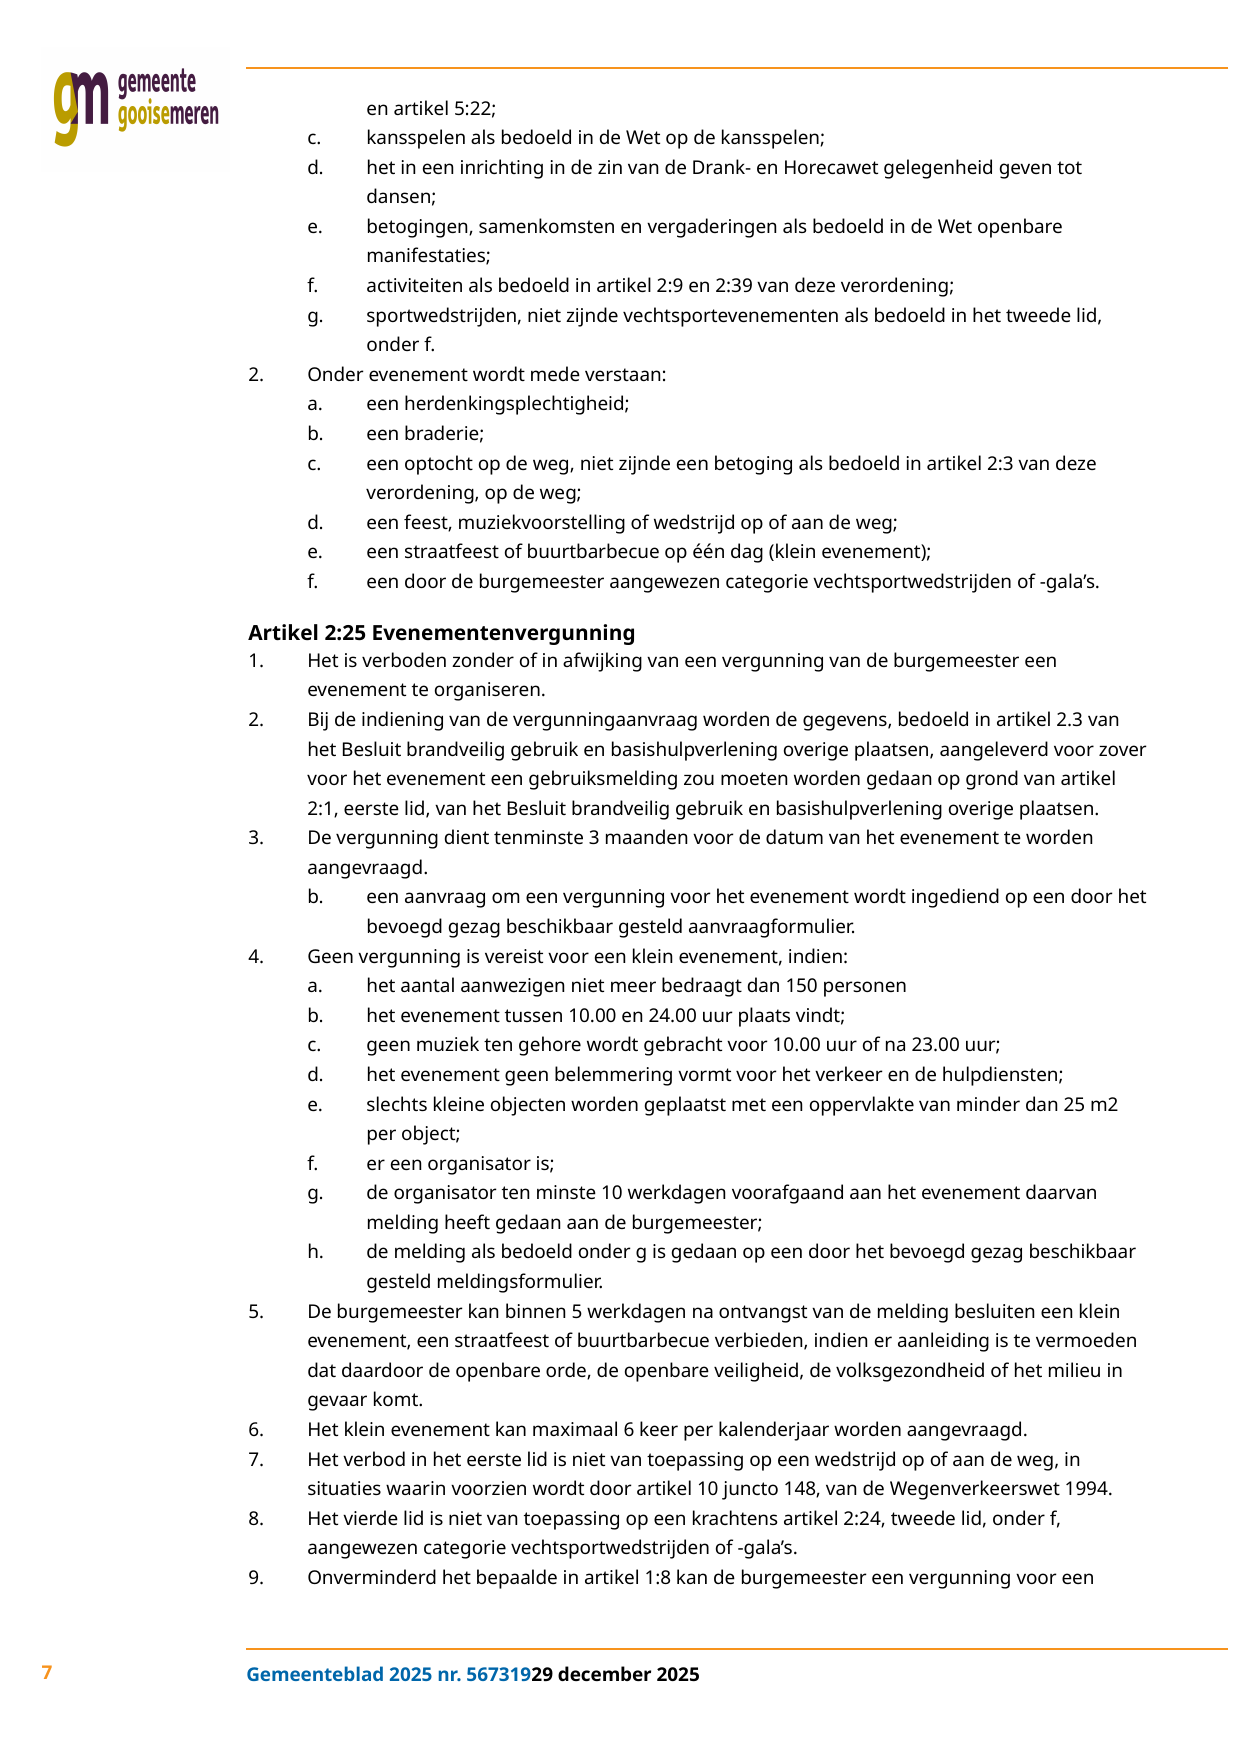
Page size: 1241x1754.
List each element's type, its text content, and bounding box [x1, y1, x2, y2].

list Onverminderd het bepaalde in artikel 1:8 kan de burgemeester een vergunning voor een [248, 1564, 1152, 1590]
list een herdenkingsplechtigheid; [307, 391, 1152, 416]
list Onder evenement wordt mede verstaan: [248, 361, 1152, 387]
list Geen vergunning is vereist voor een klein evenement, indien: [248, 943, 1152, 968]
list Bij de indiening van de vergunningaanvraag worden de gegevens, bedoeld in artikel 2.3 van het Besluit brandveilig gebruik en basishulpverlening overige plaatsen, aangeleverd voor zover voor het evenement een gebruiksmelding zou moeten worden gedaan op grond van artikel 2:1, eerste lid, van het Besluit brandveilig gebruik en basishulpverlening overige plaatsen. [248, 706, 1152, 821]
list het in een inrichting in de zin van de Drank- en Horecawet gelegenheid geven tot dansen; [307, 154, 1152, 209]
list en artikel 5:22; [307, 95, 1152, 121]
list het aantal aanwezigen niet meer bedraagt dan 150 personen [307, 972, 1152, 998]
list sportwedstrijden, niet zijnde vechtsportevenementen als bedoeld in het tweede lid, onder f. [307, 302, 1152, 357]
picture [41, 47, 231, 172]
list de organisator ten minste 10 werkdagen voorafgaand aan het evenement daarvan melding heeft gedaan aan de burgemeester; [307, 1179, 1152, 1235]
list Het klein evenement kan maximaal 6 keer per kalenderjaar worden aangevraagd. [248, 1416, 1152, 1442]
list De vergunning dient tenminste 3 maanden voor de datum van het evenement te worden aangevraagd. [248, 824, 1152, 880]
list De burgemeester kan binnen 5 werkdagen na ontvangst van de melding besluiten een klein evenement, een straatfeest of buurtbarbecue verbieden, indien er aanleiding is te vermoeden dat daardoor de openbare orde, de openbare veiligheid, de volksgezondheid of het milieu in gevaar komt. [248, 1298, 1152, 1412]
list Het vierde lid is niet van toepassing op een krachtens artikel 2:24, tweede lid, onder f, aangewezen categorie vechtsportwedstrijden of -gala’s. [248, 1505, 1152, 1560]
list een braderie; [307, 420, 1152, 446]
list het evenement tussen 10.00 en 24.00 uur plaats vindt; [307, 1002, 1152, 1028]
list een feest, muziekvoorstelling of wedstrijd op of aan de weg; [307, 509, 1152, 535]
list geen muziek ten gehore wordt gebracht voor 10.00 uur of na 23.00 uur; [307, 1032, 1152, 1057]
list de melding als bedoeld onder g is gedaan op een door het bevoegd gezag beschikbaar gesteld meldingsformulier. [307, 1239, 1152, 1294]
list een aanvraag om een vergunning voor het evenement wordt ingediend op een door het bevoegd gezag beschikbaar gesteld aanvraagformulier. [307, 884, 1152, 939]
list een optocht op de weg, niet zijnde een betoging als bedoeld in artikel 2:3 van deze verordening, op de weg; [307, 450, 1152, 505]
list kansspelen als bedoeld in de Wet op de kansspelen; [307, 124, 1152, 150]
list activiteiten als bedoeld in artikel 2:9 en 2:39 van deze verordening; [307, 272, 1152, 298]
list een door de burgemeester aangewezen categorie vechtsportwedstrijden of -gala’s. [307, 568, 1152, 594]
list Het is verboden zonder of in afwijking van een vergunning van de burgemeester een evenement te organiseren. [248, 647, 1152, 702]
list Het verbod in het eerste lid is niet van toepassing op een wedstrijd op of aan de weg, in situaties waarin voorzien wordt door artikel 10 juncto 148, van de Wegenverkeerswet 1994. [248, 1446, 1152, 1501]
list het evenement geen belemmering vormt voor het verkeer en de hulpdiensten; [307, 1061, 1152, 1087]
list slechts kleine objecten worden geplaatst met een oppervlakte van minder dan 25 m2 per object; [307, 1091, 1152, 1146]
list er een organisator is; [307, 1150, 1152, 1176]
text Artikel 2:25 Evenementenvergunning [248, 618, 1152, 647]
list een straatfeest of buurtbarbecue op één dag (klein evenement); [307, 538, 1152, 564]
list betogingen, samenkomsten en vergaderingen als bedoeld in de Wet openbare manifestaties; [307, 213, 1152, 268]
